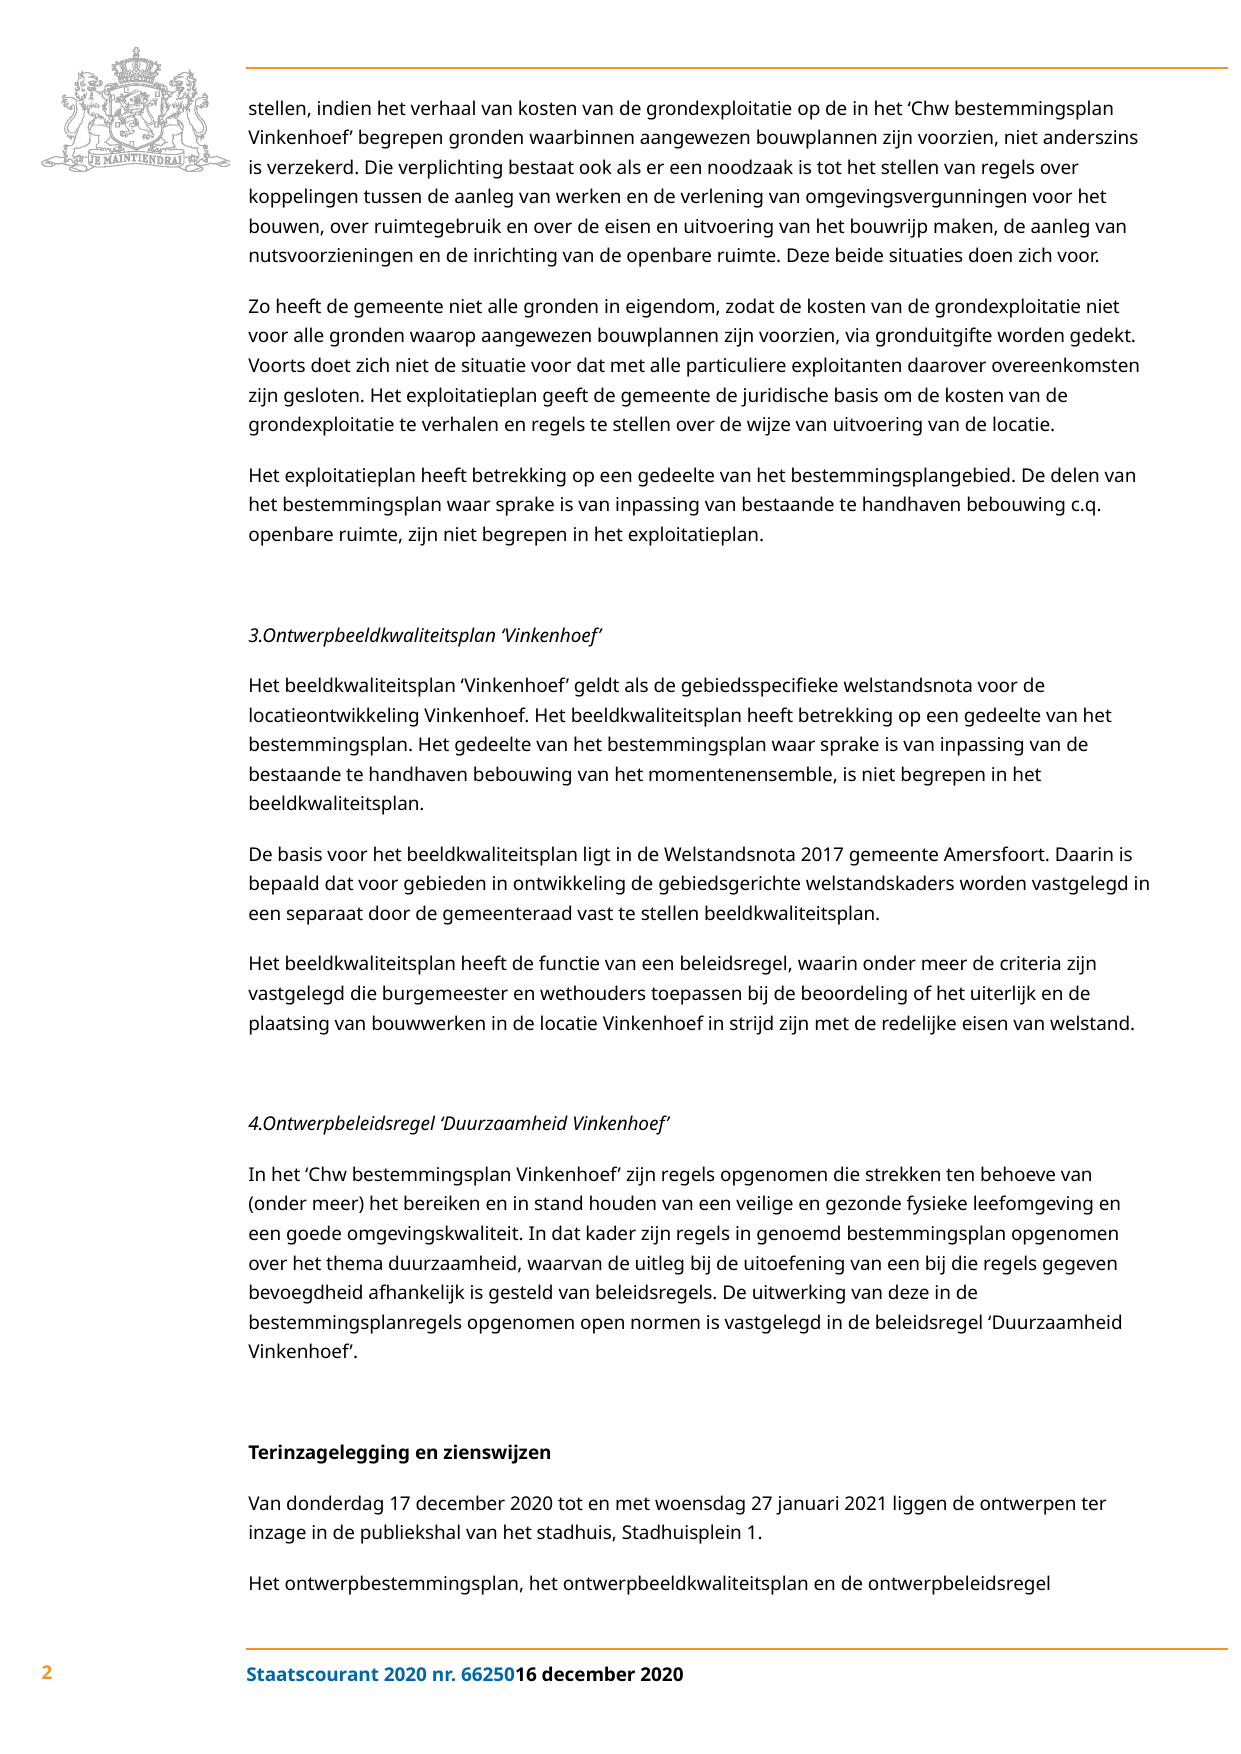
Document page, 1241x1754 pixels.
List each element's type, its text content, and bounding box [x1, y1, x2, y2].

text Het ontwerpbestemmingsplan, het ontwerpbeeldkwaliteitsplan en de ontwerpbeleidsregel [248, 1570, 1152, 1596]
text Zo heeft de gemeente niet alle gronden in eigendom, zodat de kosten van de grondexploitatie niet voor alle gronden waarop aangewezen bouwplannen zijn voorzien, via gronduitgifte worden gedekt. Voorts doet zich niet de situatie voor dat met alle particuliere exploitanten daarover overeenkomsten zijn gesloten. Het exploitatieplan geeft de gemeente de juridische basis om de kosten van de grondexploitatie te verhalen en regels te stellen over de wijze van uitvoering van de locatie. [248, 293, 1152, 437]
text stellen, indien het verhaal van kosten van de grondexploitatie op de in het ‘Chw bestemmingsplan Vinkenhoef’ begrepen gronden waarbinnen aangewezen bouwplannen zijn voorzien, niet anderszins is verzekerd. Die verplichting bestaat ook als er een noodzaak is tot het stellen van regels over koppelingen tussen de aanleg van werken en de verlening van omgevingsvergunningen voor het bouwen, over ruimtegebruik en over de eisen en uitvoering van het bouwrijp maken, de aanleg van nutsvoorzieningen en de inrichting van de openbare ruimte. Deze beide situaties doen zich voor. [248, 95, 1152, 268]
text Het exploitatieplan heeft betrekking op een gedeelte van het bestemmingsplangebied. De delen van het bestemmingsplan waar sprake is van inpassing van bestaande te handhaven bebouwing c.q. openbare ruimte, zijn niet begrepen in het exploitatieplan. [248, 462, 1152, 547]
text 4.Ontwerpbeleidsregel ‘Duurzaamheid Vinkenhoef’ [248, 1111, 1152, 1136]
text 3.Ontwerpbeeldkwaliteitsplan ‘Vinkenhoef’ [248, 622, 1152, 648]
text De basis voor het beeldkwaliteitsplan ligt in de Welstandsnota 2017 gemeente Amersfoort. Daarin is bepaald dat voor gebieden in ontwikkeling de gebiedsgerichte welstandskaders worden vastgelegd in een separaat door de gemeenteraad vast te stellen beeldkwaliteitsplan. [248, 841, 1152, 926]
picture [41, 47, 231, 172]
text Terinzagelegging en zienswijzen [248, 1439, 1152, 1465]
text Het beeldkwaliteitsplan ‘Vinkenhoef’ geldt als de gebiedsspecifieke welstandsnota voor de locatieontwikkeling Vinkenhoef. Het beeldkwaliteitsplan heeft betrekking op een gedeelte van het bestemmingsplan. Het gedeelte van het bestemmingsplan waar sprake is van inpassing van de bestaande te handhaven bebouwing van het momentenensemble, is niet begrepen in het beeldkwaliteitsplan. [248, 672, 1152, 816]
text Van donderdag 17 december 2020 tot en met woensdag 27 januari 2021 liggen de ontwerpen ter inzage in de publiekshal van het stadhuis, Stadhuisplein 1. [248, 1490, 1152, 1545]
text In het ‘Chw bestemmingsplan Vinkenhoef’ zijn regels opgenomen die strekken ten behoeve van (onder meer) het bereiken en in stand houden van een veilige en gezonde fysieke leefomgeving en een goede omgevingskwaliteit. In dat kader zijn regels in genoemd bestemmingsplan opgenomen over het thema duurzaamheid, waarvan de uitleg bij de uitoefening van een bij die regels gegeven bevoegdheid afhankelijk is gesteld van beleidsregels. De uitwerking van deze in de bestemmingsplanregels opgenomen open normen is vastgelegd in de beleidsregel ‘Duurzaamheid Vinkenhoef’. [248, 1161, 1152, 1364]
text Het beeldkwaliteitsplan heeft de functie van een beleidsregel, waarin onder meer de criteria zijn vastgelegd die burgemeester en wethouders toepassen bij de beoordeling of het uiterlijk en de plaatsing van bouwwerken in de locatie Vinkenhoef in strijd zijn met de redelijke eisen van welstand. [248, 951, 1152, 1036]
